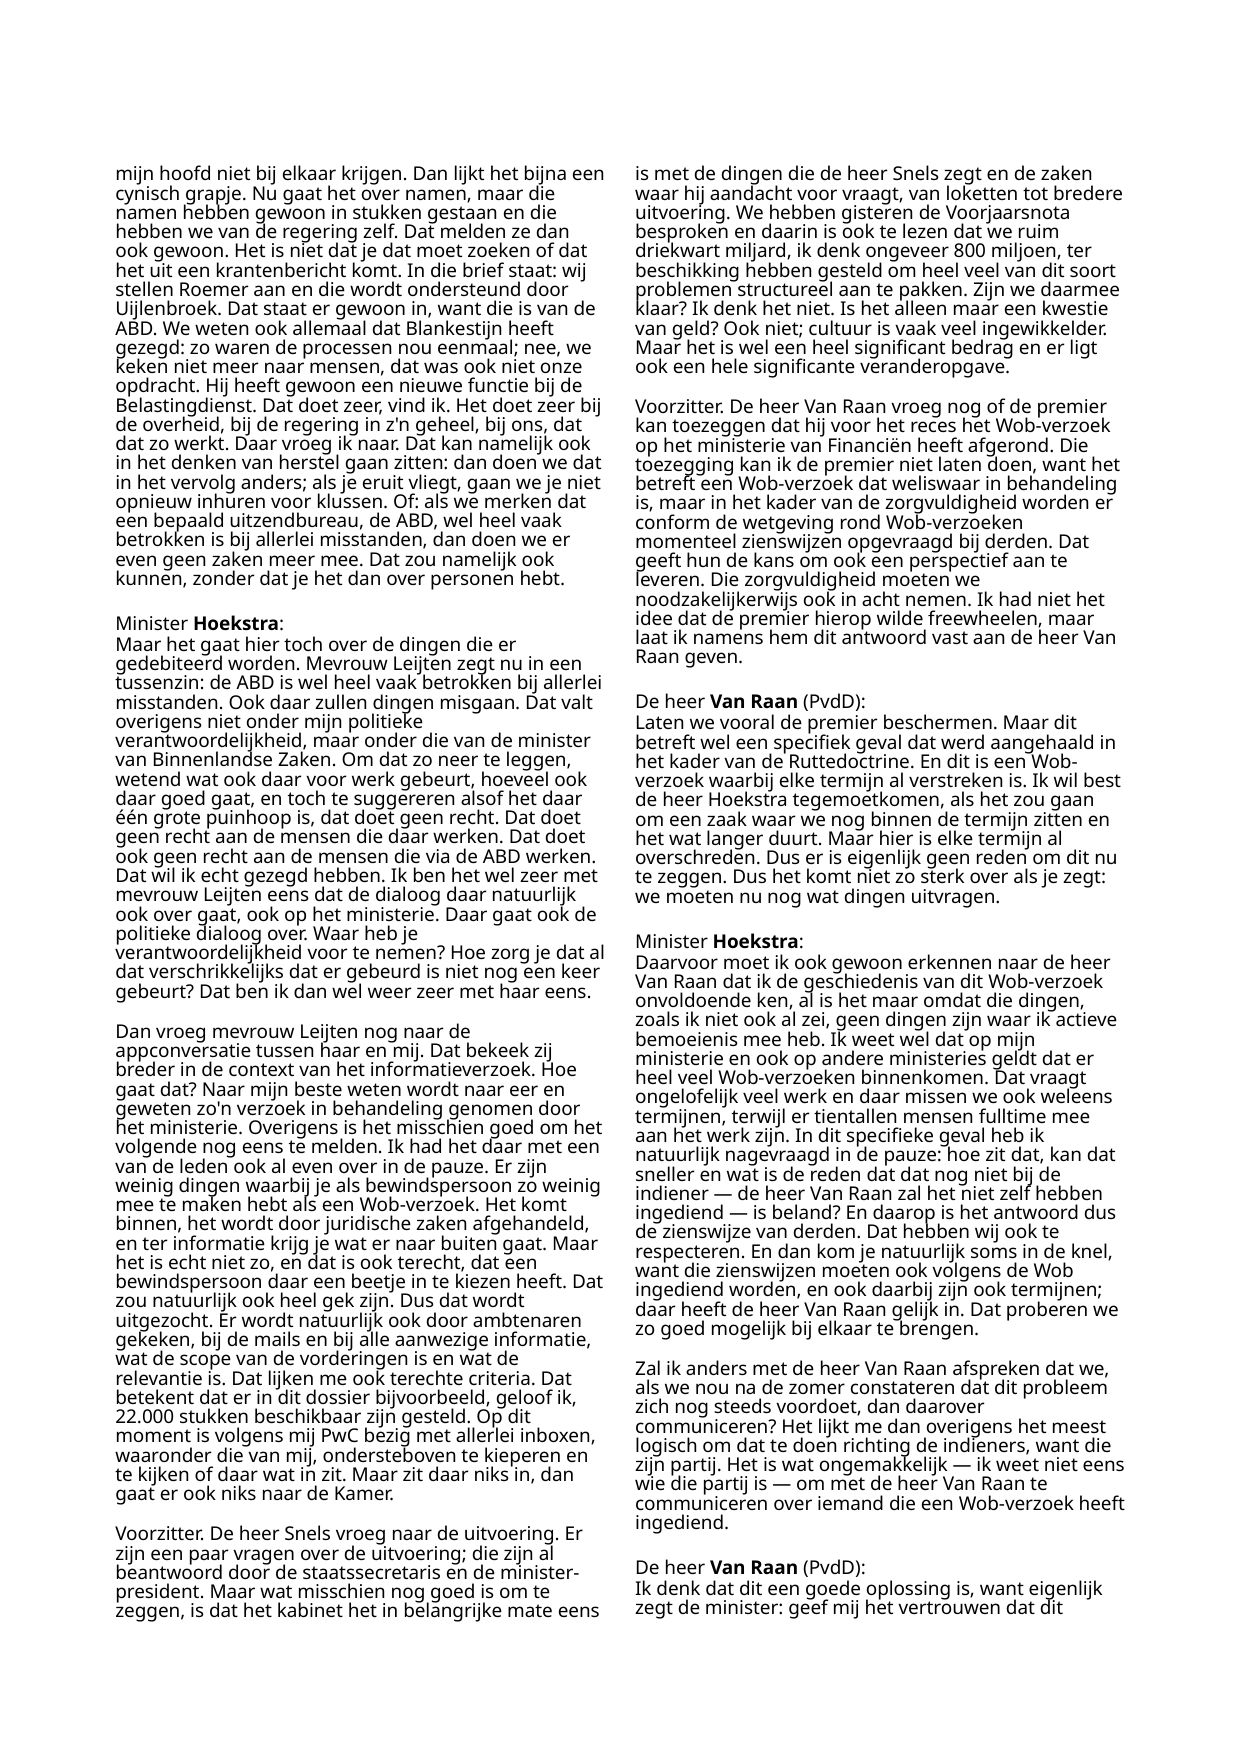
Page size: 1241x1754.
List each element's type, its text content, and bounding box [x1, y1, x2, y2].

text Maar het gaat hier toch over de dingen die er gedebiteerd worden. Mevrouw Leijten zegt nu in een tussenzin: de ABD is wel heel vaak betrokken bij allerlei misstanden. Ook daar zullen dingen misgaan. Dat valt overigens niet onder mijn politieke verantwoordelijkheid, maar onder die van de minister van Binnenlandse Zaken. Om dat zo neer te leggen, wetend wat ook daar voor werk gebeurt, hoeveel ook daar goed gaat, en toch te suggereren alsof het daar één grote puinhoop is, dat doet geen recht. Dat doet geen recht aan de mensen die daar werken. Dat doet ook geen recht aan de mensen die via de ABD werken. Dat wil ik echt gezegd hebben. Ik ben het wel zeer met mevrouw Leijten eens dat de dialoog daar natuurlijk ook over gaat, ook op het ministerie. Daar gaat ook de politieke dialoog over. Waar heb je verantwoordelijkheid voor te nemen? Hoe zorg je dat al dat verschrikkelijks dat er gebeurd is niet nog een keer gebeurt? Dat ben ik dan wel weer zeer met haar eens. [115, 636, 605, 1002]
text mijn hoofd niet bij elkaar krijgen. Dan lijkt het bijna een cynisch grapje. Nu gaat het over namen, maar die namen hebben gewoon in stukken gestaan en die hebben we van de regering zelf. Dat melden ze dan ook gewoon. Het is niet dat je dat moet zoeken of dat het uit een krantenbericht komt. In die brief staat: wij stellen Roemer aan en die wordt ondersteund door Uijlenbroek. Dat staat er gewoon in, want die is van de ABD. We weten ook allemaal dat Blankestijn heeft gezegd: zo waren de processen nou eenmaal; nee, we keken niet meer naar mensen, dat was ook niet onze opdracht. Hij heeft gewoon een nieuwe functie bij de Belastingdienst. Dat doet zeer, vind ik. Het doet zeer bij de overheid, bij de regering in z'n geheel, bij ons, dat dat zo werkt. Daar vroeg ik naar. Dat kan namelijk ook in het denken van herstel gaan zitten: dan doen we dat in het vervolg anders; als je eruit vliegt, gaan we je niet opnieuw inhuren voor klussen. Of: als we merken dat een bepaald uitzendbureau, de ABD, wel heel vaak betrokken is bij allerlei misstanden, dan doen we er even geen zaken meer mee. Dat zou namelijk ook kunnen, zonder dat je het dan over personen hebt. [115, 165, 605, 589]
text De heer Van Raan (PvdD): [635, 689, 1125, 714]
text is met de dingen die de heer Snels zegt en de zaken waar hij aandacht voor vraagt, van loketten tot bredere uitvoering. We hebben gisteren de Voorjaarsnota besproken en daarin is ook te lezen dat we ruim driekwart miljard, ik denk ongeveer 800 miljoen, ter beschikking hebben gesteld om heel veel van dit soort problemen structureel aan te pakken. Zijn we daarmee klaar? Ik denk het niet. Is het alleen maar een kwestie van geld? Ook niet; cultuur is vaak veel ingewikkelder. Maar het is wel een heel significant bedrag en er ligt ook een hele significante veranderopgave. [635, 165, 1125, 377]
text Voorzitter. De heer Van Raan vroeg nog of de premier kan toezeggen dat hij voor het reces het Wob-verzoek op het ministerie van Financiën heeft afgerond. Die toezegging kan ik de premier niet laten doen, want het betreft een Wob-verzoek dat weliswaar in behandeling is, maar in het kader van de zorgvuldigheid worden er conform de wetgeving rond Wob-verzoeken momenteel zienswijzen opgevraagd bij derden. Dat geeft hun de kans om ook een perspectief aan te leveren. Die zorgvuldigheid moeten we noodzakelijkerwijs ook in acht nemen. Ik had niet het idee dat de premier hierop wilde freewheelen, maar laat ik namens hem dit antwoord vast aan de heer Van Raan geven. [635, 398, 1125, 668]
text Daarvoor moet ik ook gewoon erkennen naar de heer Van Raan dat ik de geschiedenis van dit Wob-verzoek onvoldoende ken, al is het maar omdat die dingen, zoals ik niet ook al zei, geen dingen zijn waar ik actieve bemoeienis mee heb. Ik weet wel dat op mijn ministerie en ook op andere ministeries geldt dat er heel veel Wob-verzoeken binnenkomen. Dat vraagt ongelofelijk veel werk en daar missen we ook weleens termijnen, terwijl er tientallen mensen fulltime mee aan het werk zijn. In dit specifieke geval heb ik natuurlijk nagevraagd in de pauze: hoe zit dat, kan dat sneller en wat is de reden dat dat nog niet bij de indiener — de heer Van Raan zal het niet zelf hebben ingediend — is beland? En daarop is het antwoord dus de zienswijze van derden. Dat hebben wij ook te respecteren. En dan kom je natuurlijk soms in de knel, want die zienswijzen moeten ook volgens de Wob ingediend worden, en ook daarbij zijn ook termijnen; daar heeft de heer Van Raan gelijk in. Dat proberen we zo goed mogelijk bij elkaar te brengen. [635, 954, 1125, 1339]
text Zal ik anders met de heer Van Raan afspreken dat we, als we nou na de zomer constateren dat dit probleem zich nog steeds voordoet, dan daarover communiceren? Het lijkt me dan overigens het meest logisch om dat te doen richting de indieners, want die zijn partij. Het is wat ongemakkelijk — ik weet niet eens wie die partij is — om met de heer Van Raan te communiceren over iemand die een Wob-verzoek heeft ingediend. [635, 1360, 1125, 1533]
text Dan vroeg mevrouw Leijten nog naar de appconversatie tussen haar en mij. Dat bekeek zij breder in de context van het informatieverzoek. Hoe gaat dat? Naar mijn beste weten wordt naar eer en geweten zo'n verzoek in behandeling genomen door het ministerie. Overigens is het misschien goed om het volgende nog eens te melden. Ik had het daar met een van de leden ook al even over in de pauze. Er zijn weinig dingen waarbij je als bewindspersoon zo weinig mee te maken hebt als een Wob-verzoek. Het komt binnen, het wordt door juridische zaken afgehandeld, en ter informatie krijg je wat er naar buiten gaat. Maar het is echt niet zo, en dat is ook terecht, dat een bewindspersoon daar een beetje in te kiezen heeft. Dat zou natuurlijk ook heel gek zijn. Dus dat wordt uitgezocht. Er wordt natuurlijk ook door ambtenaren gekeken, bij de mails en bij alle aanwezige informatie, wat de scope van de vorderingen is en wat de relevantie is. Dat lijken me ook terechte criteria. Dat betekent dat er in dit dossier bijvoorbeeld, geloof ik, 22.000 stukken beschikbaar zijn gesteld. Op dit moment is volgens mij PwC bezig met allerlei inboxen, waaronder die van mij, ondersteboven te kieperen en te kijken of daar wat in zit. Maar zit daar niks in, dan gaat er ook niks naar de Kamer. [115, 1023, 605, 1504]
text Laten we vooral de premier beschermen. Maar dit betreft wel een specifiek geval dat werd aangehaald in het kader van de Ruttedoctrine. En dit is een Wob-verzoek waarbij elke termijn al verstreken is. Ik wil best de heer Hoekstra tegemoetkomen, als het zou gaan om een zaak waar we nog binnen de termijn zitten en het wat langer duurt. Maar hier is elke termijn al overschreden. Dus er is eigenlijk geen reden om dit nu te zeggen. Dus het komt niet zo sterk over als je zegt: we moeten nu nog wat dingen uitvragen. [635, 714, 1125, 907]
text Minister Hoekstra: [115, 610, 605, 636]
text Minister Hoekstra: [635, 928, 1125, 954]
text Voorzitter. De heer Snels vroeg naar de uitvoering. Er zijn een paar vragen over de uitvoering; die zijn al beantwoord door de staatssecretaris en de minister-president. Maar wat misschien nog goed is om te zeggen, is dat het kabinet het in belangrijke mate eens [115, 1525, 605, 1622]
text De heer Van Raan (PvdD): [635, 1554, 1125, 1580]
text Ik denk dat dit een goede oplossing is, want eigenlijk zegt de minister: geef mij het vertrouwen dat dit [635, 1580, 1125, 1618]
